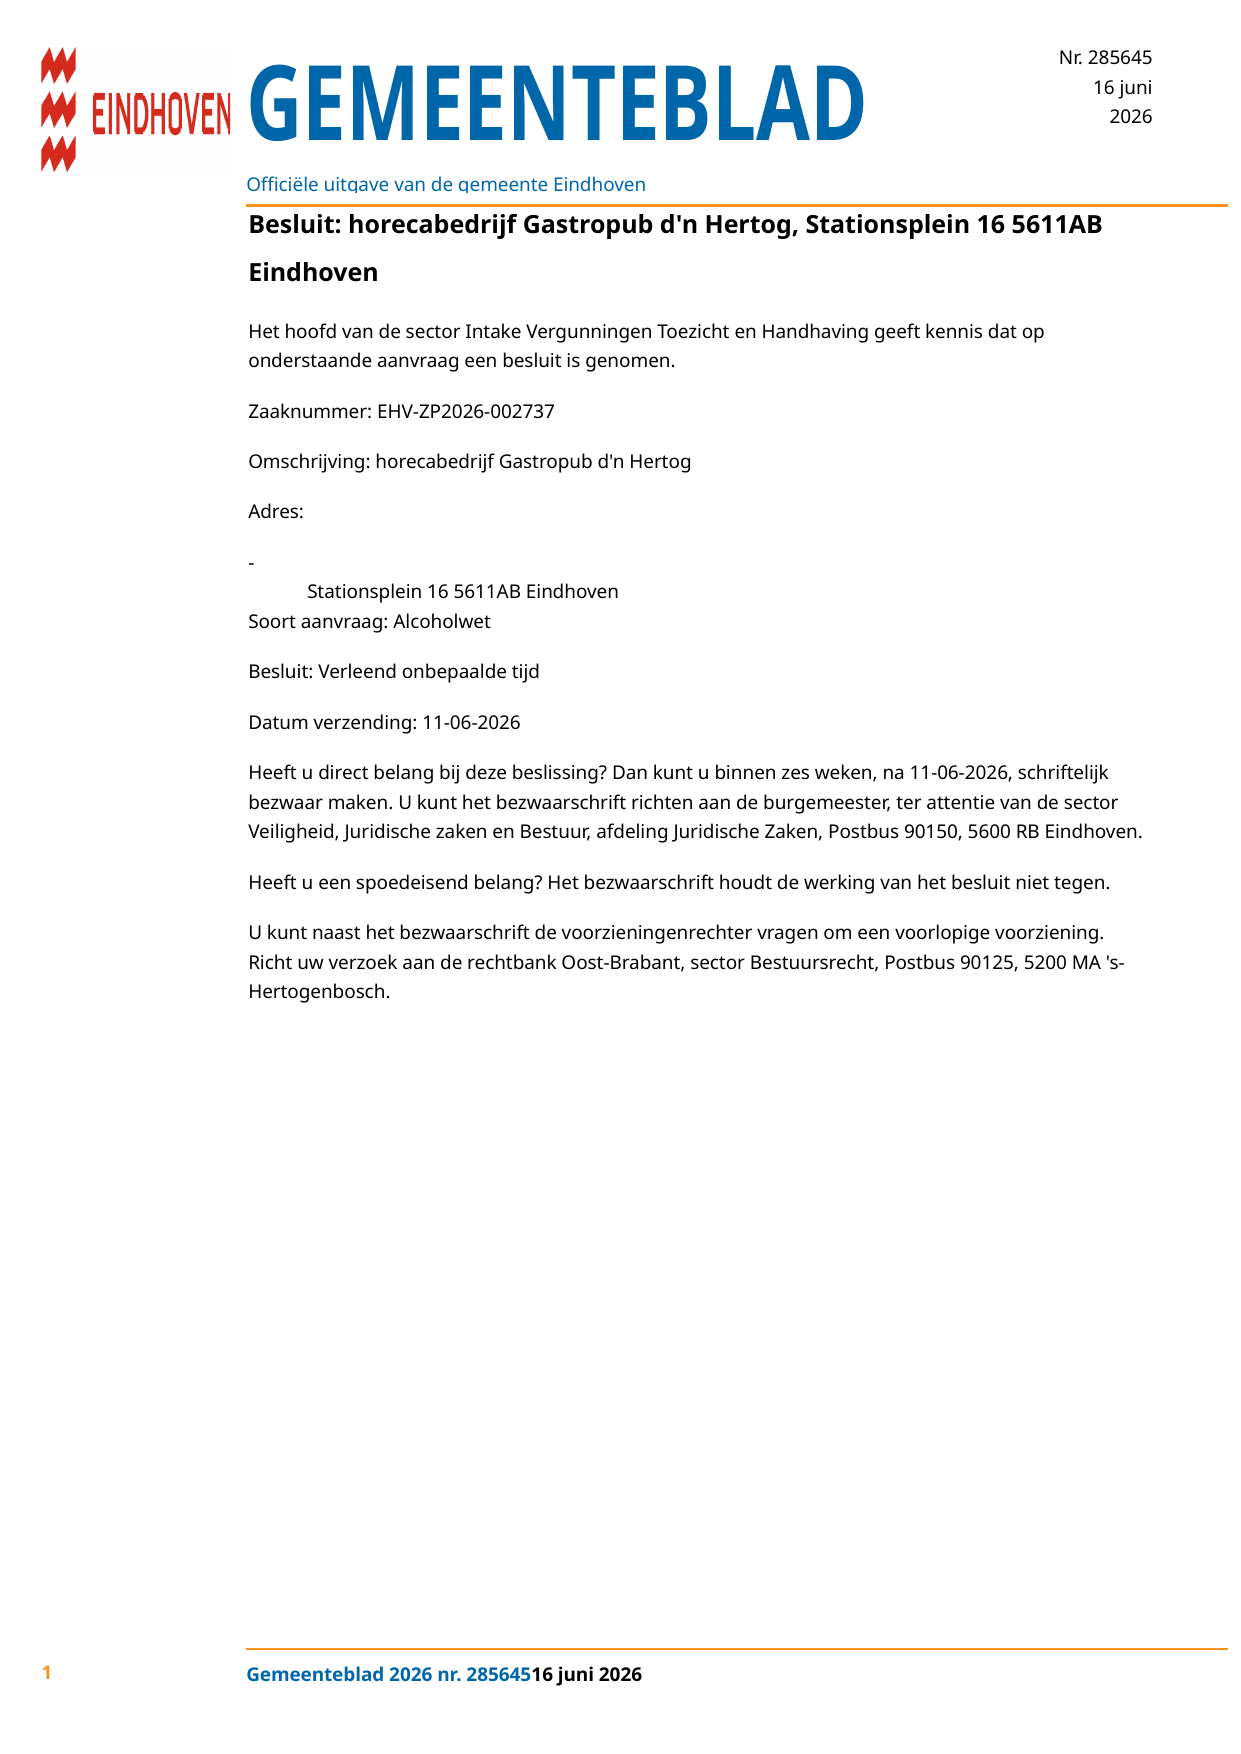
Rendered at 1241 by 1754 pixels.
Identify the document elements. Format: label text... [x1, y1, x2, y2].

text Soort aanvraag: Alcoholwet [248, 608, 1152, 634]
text Het hoofd van de sector Intake Vergunningen Toezicht en Handhaving geeft kennis dat op onderstaande aanvraag een besluit is genomen. [248, 318, 1152, 373]
text Besluit: horecabedrijf Gastropub d'n Hertog, Stationsplein 16 5611AB Eindhoven [248, 207, 1152, 288]
text U kunt naast het bezwaarschrift de voorzieningenrechter vragen om een voorlopige voorziening. Richt uw verzoek aan de rechtbank Oost-Brabant, sector Bestuursrecht, Postbus 90125, 5200 MA 's-Hertogenbosch. [248, 919, 1152, 1004]
text Besluit: Verleend onbepaalde tijd [248, 659, 1152, 684]
text Adres: [248, 499, 1152, 524]
text Zaaknummer: EHV-ZP2026-002737 [248, 398, 1152, 424]
text Datum verzending: 11-06-2026 [248, 709, 1152, 735]
text Omschrijving: horecabedrijf Gastropub d'n Hertog [248, 448, 1152, 474]
text Heeft u direct belang bij deze beslissing? Dan kunt u binnen zes weken, na 11-06-2026, schriftelijk bezwaar maken. U kunt het bezwaarschrift richten aan de burgemeester, ter attentie van de sector Veiligheid, Juridische zaken en Bestuur, afdeling Juridische Zaken, Postbus 90150, 5600 RB Eindhoven. [248, 759, 1152, 844]
list Stationsplein 16 5611AB Eindhoven [248, 579, 1152, 604]
picture [41, 47, 231, 172]
text Heeft u een spoedeisend belang? Het bezwaarschrift houdt de werking van het besluit niet tegen. [248, 869, 1152, 895]
